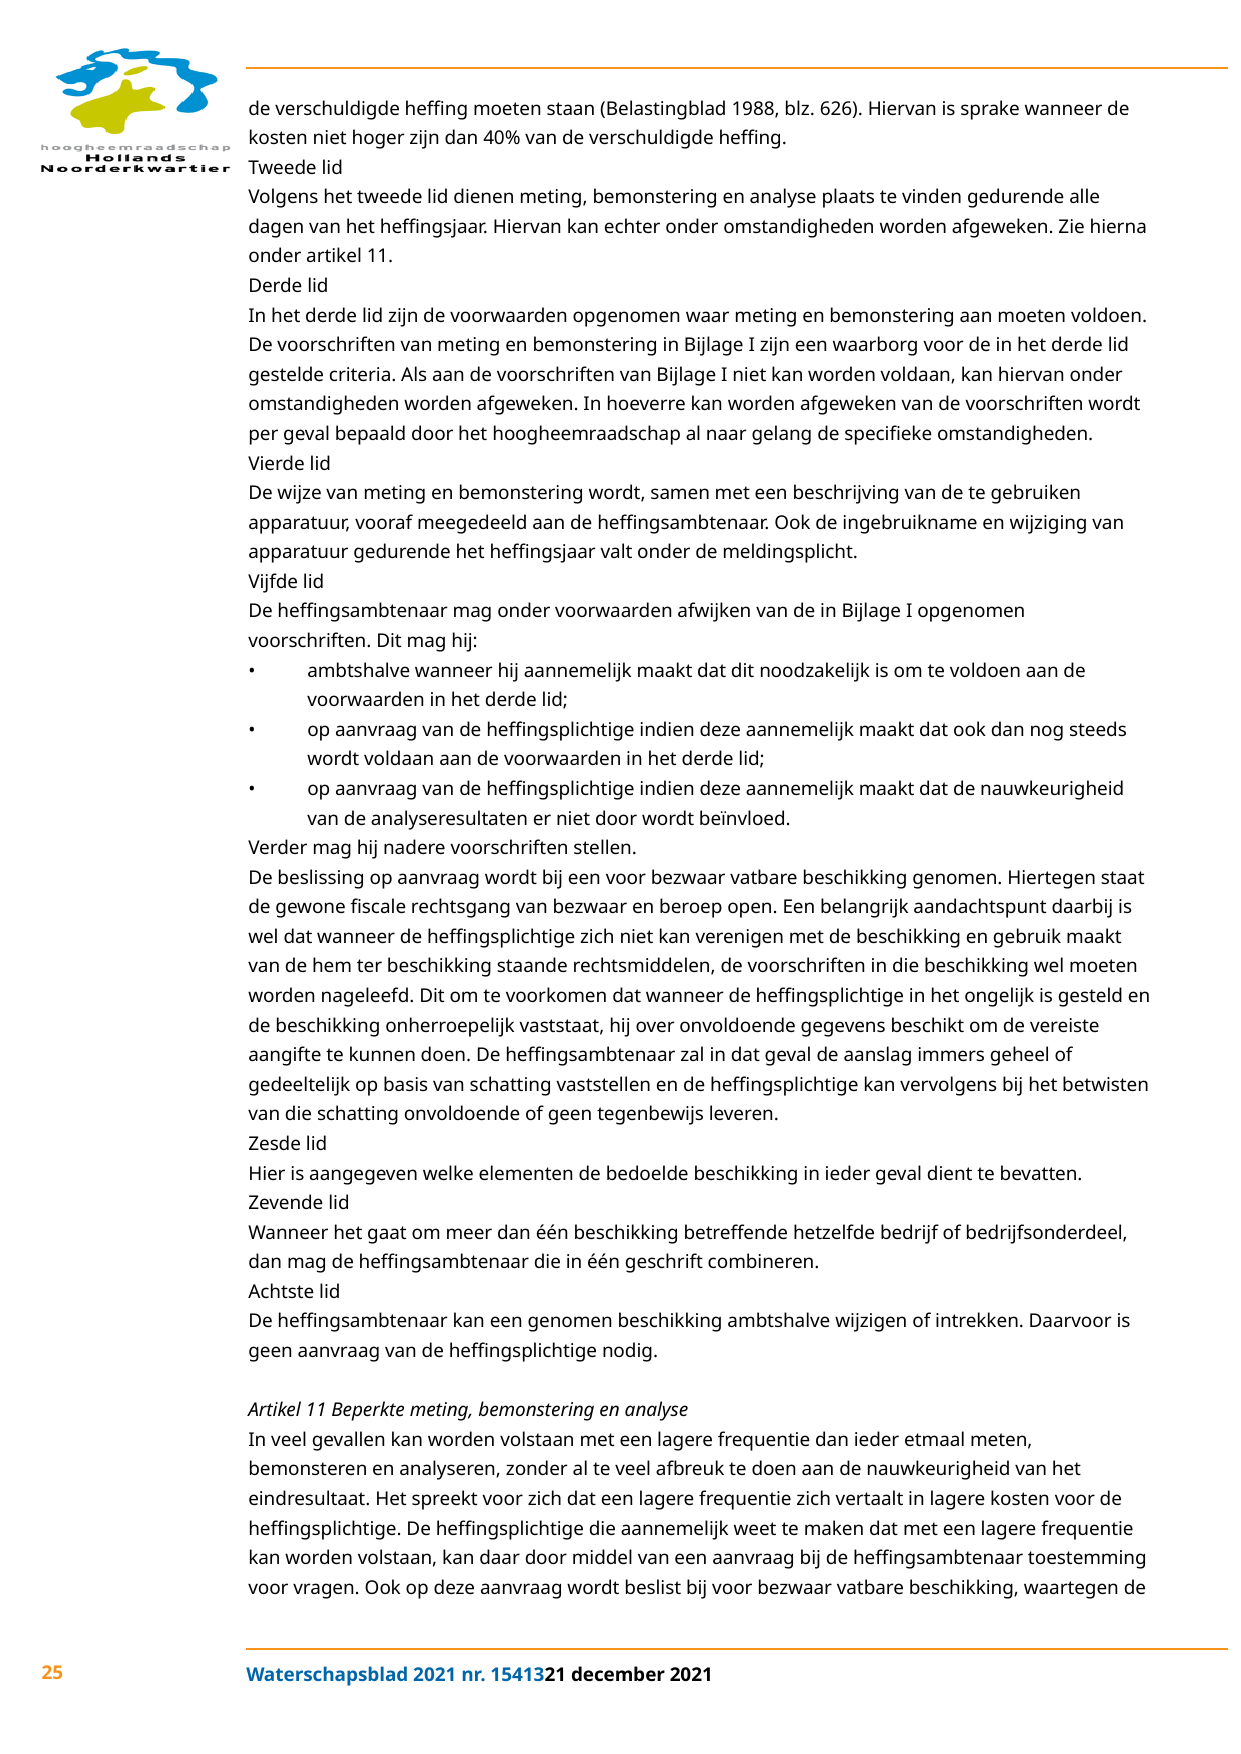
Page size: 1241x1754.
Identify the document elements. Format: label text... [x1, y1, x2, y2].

text In het derde lid zijn de voorwaarden opgenomen waar meting en bemonstering aan moeten voldoen. De voorschriften van meting en bemonstering in Bijlage I zijn een waarborg voor de in het derde lid gestelde criteria. Als aan de voorschriften van Bijlage I niet kan worden voldaan, kan hiervan onder omstandigheden worden afgeweken. In hoeverre kan worden afgeweken van de voorschriften wordt per geval bepaald door het hoogheemraadschap al naar gelang de specifieke omstandigheden. [248, 302, 1152, 446]
list ambtshalve wanneer hij aannemelijk maakt dat dit noodzakelijk is om te voldoen aan de voorwaarden in het derde lid; [248, 657, 1152, 712]
text Verder mag hij nadere voorschriften stellen. [248, 834, 1152, 860]
text Vijfde lid [248, 568, 1152, 594]
text De beslissing op aanvraag wordt bij een voor bezwaar vatbare beschikking genomen. Hiertegen staat de gewone fiscale rechtsgang van bezwaar en beroep open. Een belangrijk aandachtspunt daarbij is wel dat wanneer de heffingsplichtige zich niet kan verenigen met de beschikking en gebruik maakt van de hem ter beschikking staande rechtsmiddelen, de voorschriften in die beschikking wel moeten worden nageleefd. Dit om te voorkomen dat wanneer de heffingsplichtige in het ongelijk is gesteld en de beschikking onherroepelijk vaststaat, hij over onvoldoende gegevens beschikt om de vereiste aangifte te kunnen doen. De heffingsambtenaar zal in dat geval de aanslag immers geheel of gedeeltelijk op basis van schatting vaststellen en de heffingsplichtige kan vervolgens bij het betwisten van die schatting onvoldoende of geen tegenbewijs leveren. [248, 864, 1152, 1126]
list op aanvraag van de heffingsplichtige indien deze aannemelijk maakt dat ook dan nog steeds wordt voldaan aan de voorwaarden in het derde lid; [248, 716, 1152, 771]
text Wanneer het gaat om meer dan één beschikking betreffende hetzelfde bedrijf of bedrijfsonderdeel, dan mag de heffingsambtenaar die in één geschrift combineren. [248, 1219, 1152, 1274]
text Zevende lid [248, 1189, 1152, 1215]
text Volgens het tweede lid dienen meting, bemonstering en analyse plaats te vinden gedurende alle dagen van het heffingsjaar. Hiervan kan echter onder omstandigheden worden afgeweken. Zie hierna onder artikel 11. [248, 183, 1152, 268]
text Artikel 11 Beperkte meting, bemonstering en analyse [248, 1396, 1152, 1422]
text Zesde lid [248, 1130, 1152, 1156]
text In veel gevallen kan worden volstaan met een lagere frequentie dan ieder etmaal meten, bemonsteren en analyseren, zonder al te veel afbreuk te doen aan de nauwkeurigheid van het eindresultaat. Het spreekt voor zich dat een lagere frequentie zich vertaalt in lagere kosten voor de heffingsplichtige. De heffingsplichtige die aannemelijk weet te maken dat met een lagere frequentie kan worden volstaan, kan daar door middel van een aanvraag bij de heffingsambtenaar toestemming voor vragen. Ook op deze aanvraag wordt beslist bij voor bezwaar vatbare beschikking, waartegen de [248, 1426, 1152, 1600]
text Derde lid [248, 272, 1152, 298]
text de verschuldigde heffing moeten staan (Belastingblad 1988, blz. 626). Hiervan is sprake wanneer de kosten niet hoger zijn dan 40% van de verschuldigde heffing. [248, 95, 1152, 150]
text De heffingsambtenaar mag onder voorwaarden afwijken van de in Bijlage I opgenomen voorschriften. Dit mag hij: [248, 598, 1152, 653]
text Achtste lid [248, 1278, 1152, 1304]
list op aanvraag van de heffingsplichtige indien deze aannemelijk maakt dat de nauwkeurigheid van de analyseresultaten er niet door wordt beïnvloed. [248, 775, 1152, 831]
text De heffingsambtenaar kan een genomen beschikking ambtshalve wijzigen of intrekken. Daarvoor is geen aanvraag van de heffingsplichtige nodig. [248, 1308, 1152, 1363]
text De wijze van meting en bemonstering wordt, samen met een beschrijving van de te gebruiken apparatuur, vooraf meegedeeld aan de heffingsambtenaar. Ook de ingebruikname en wijziging van apparatuur gedurende het heffingsjaar valt onder de meldingsplicht. [248, 479, 1152, 564]
text Vierde lid [248, 450, 1152, 476]
picture [41, 47, 231, 172]
text Tweede lid [248, 154, 1152, 180]
text Hier is aangegeven welke elementen de bedoelde beschikking in ieder geval dient te bevatten. [248, 1160, 1152, 1186]
